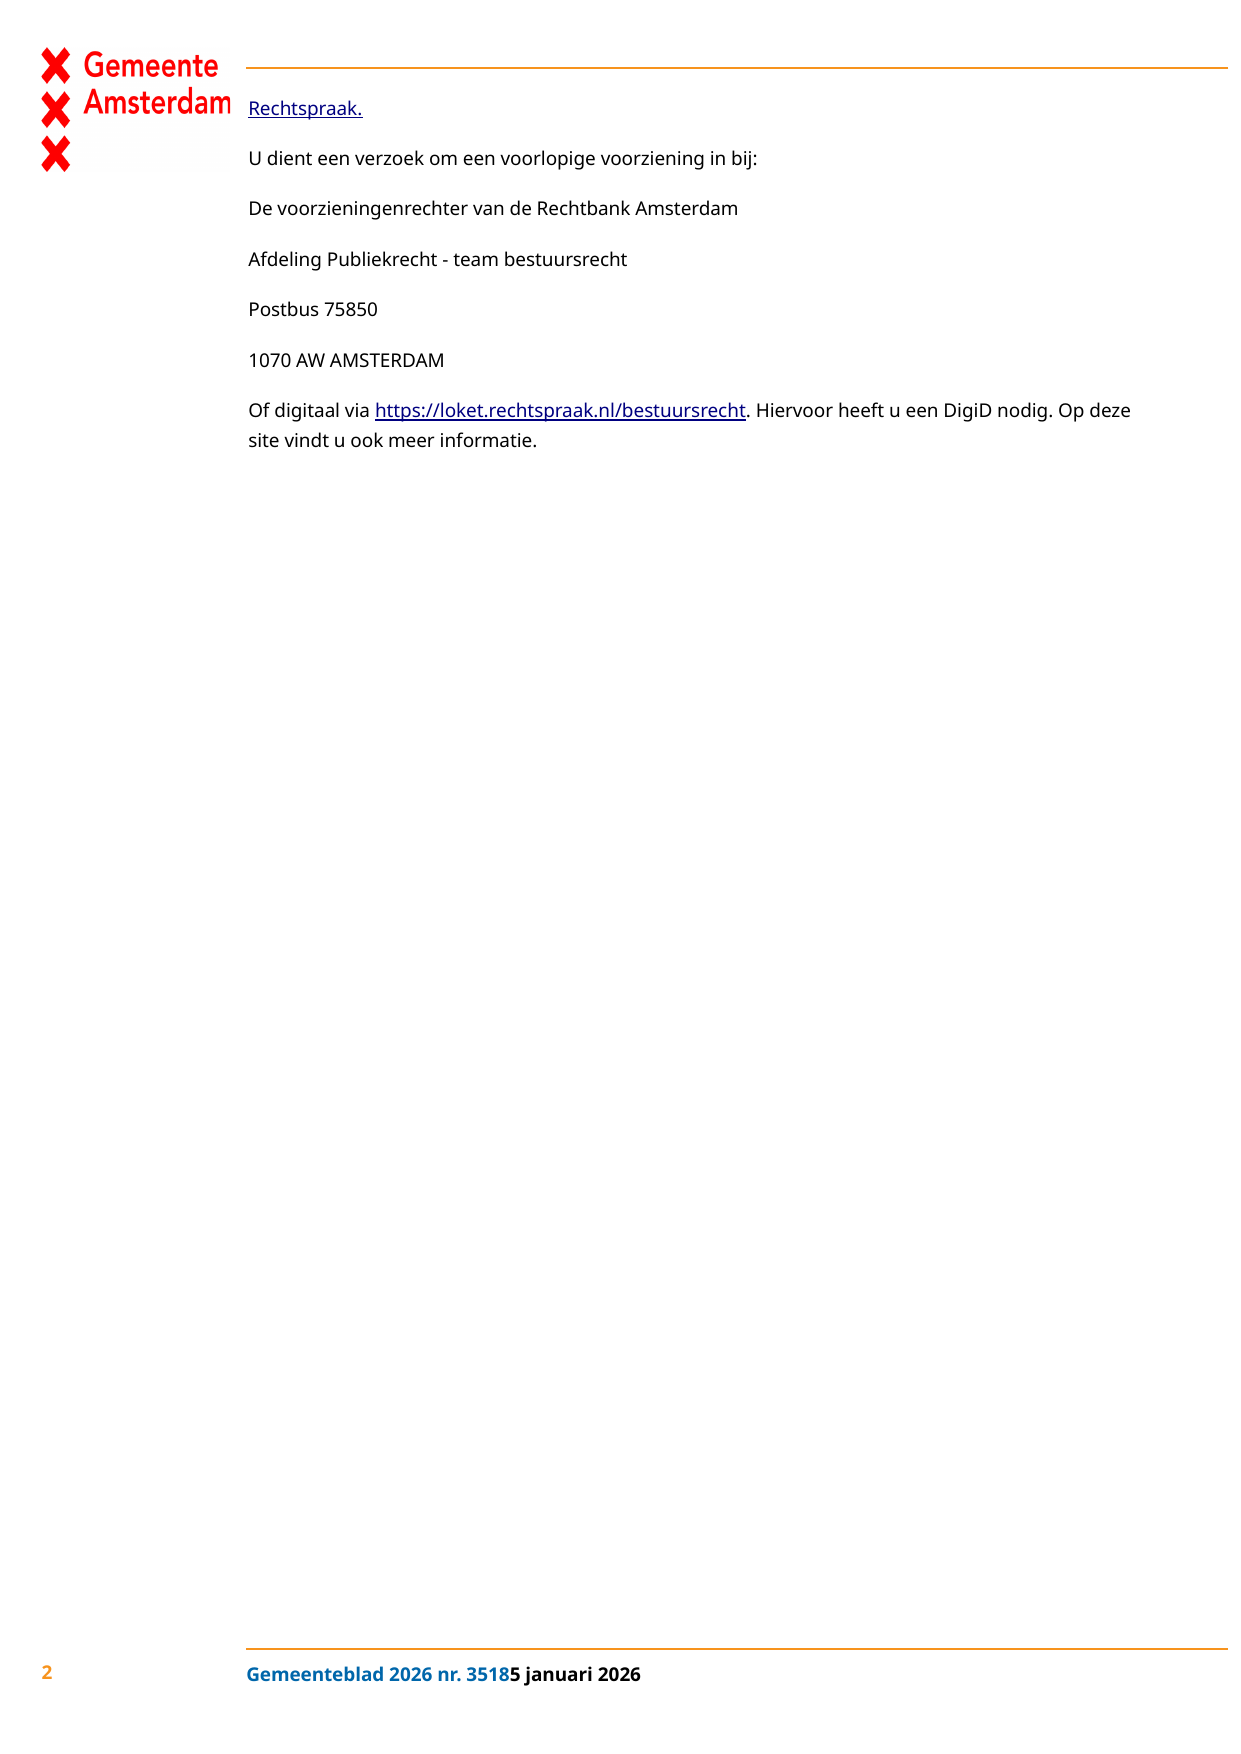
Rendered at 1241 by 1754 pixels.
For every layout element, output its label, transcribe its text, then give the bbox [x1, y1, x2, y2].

text Of digitaal via https://loket.rechtspraak.nl/bestuursrecht. Hiervoor heeft u een DigiD nodig. Op deze site vindt u ook meer informatie. [248, 397, 1152, 453]
text Postbus 75850 [248, 296, 1152, 322]
text 1070 AW AMSTERDAM [248, 347, 1152, 373]
text De voorzieningenrechter van de Rechtbank Amsterdam [248, 196, 1152, 221]
text U dient een verzoek om een voorlopige voorziening in bij: [248, 145, 1152, 171]
picture [41, 47, 231, 172]
text Rechtspraak. [248, 95, 1152, 121]
text Afdeling Publiekrecht - team bestuursrecht [248, 246, 1152, 272]
